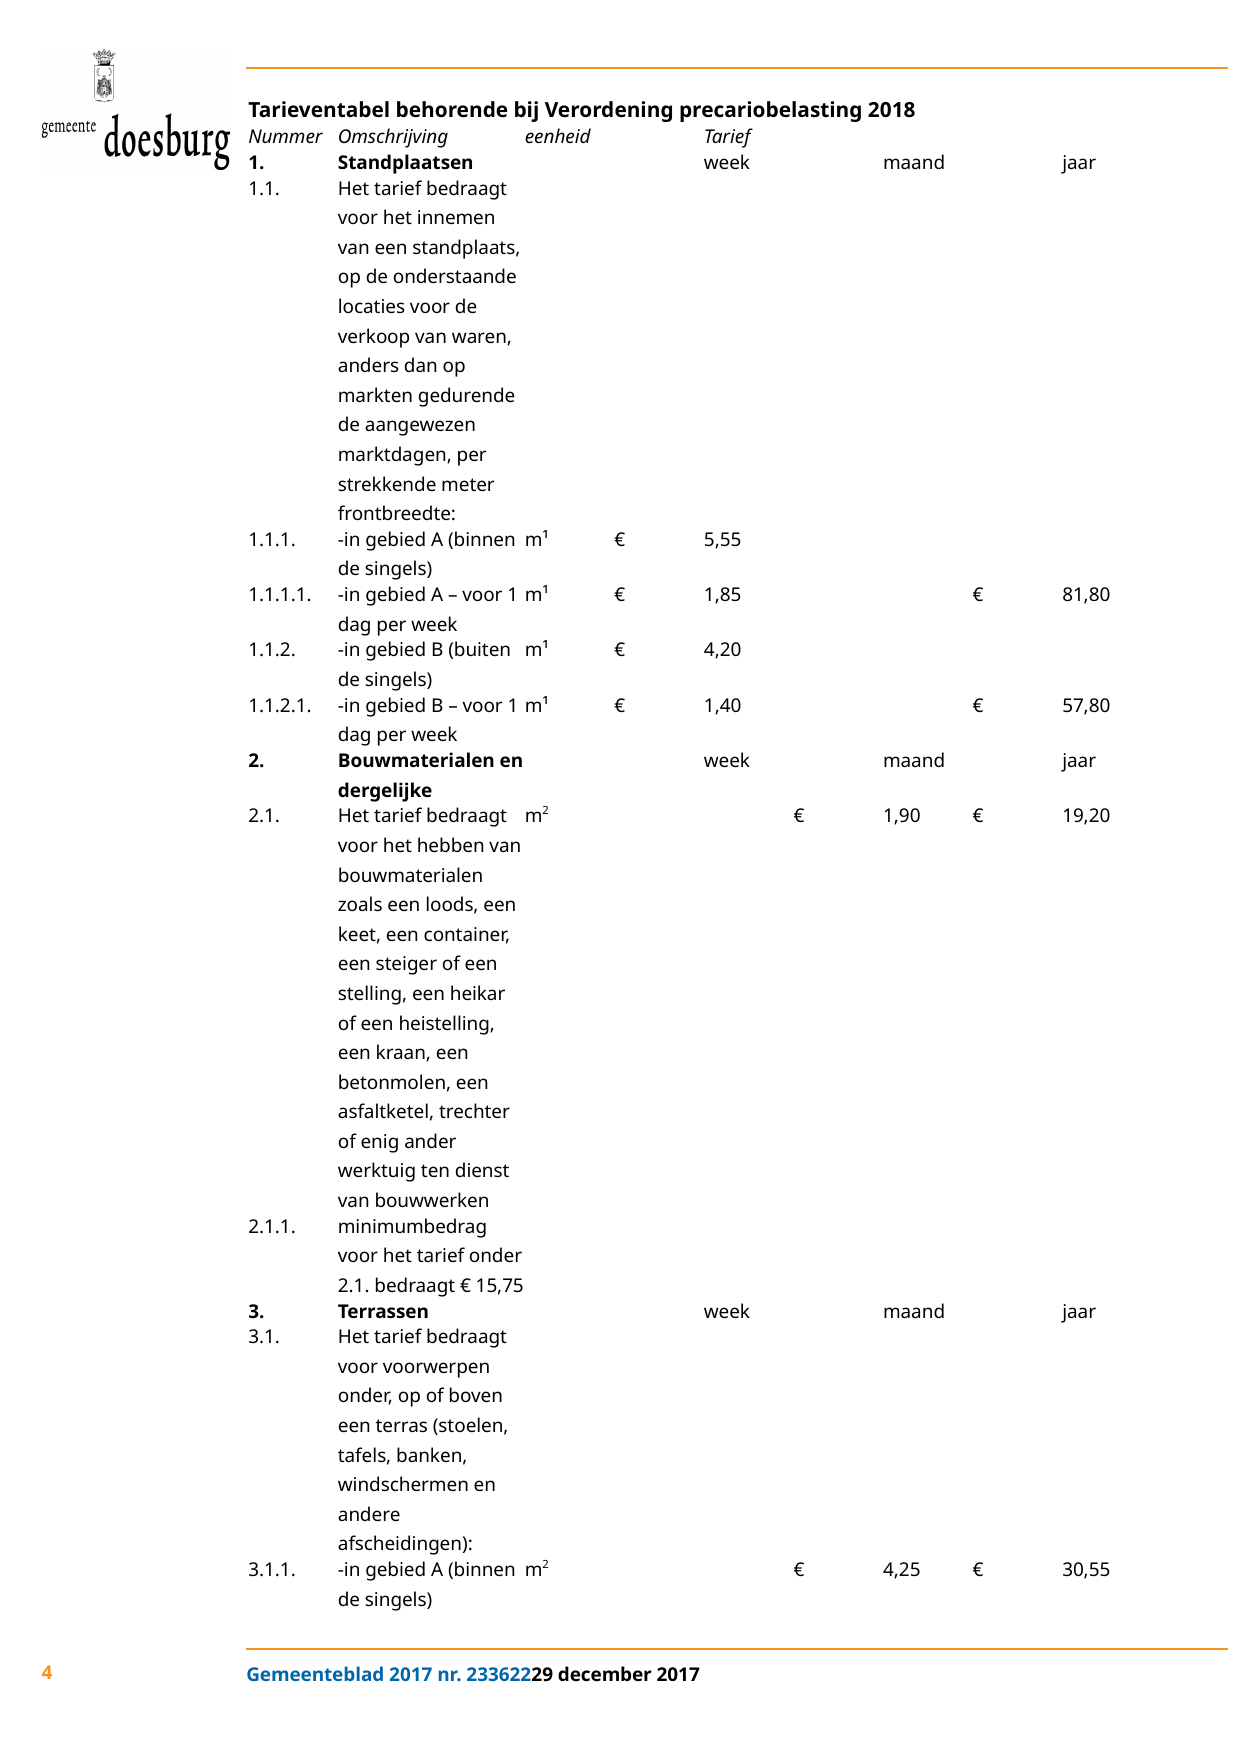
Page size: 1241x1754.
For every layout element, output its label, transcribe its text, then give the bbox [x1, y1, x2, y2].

table_cell [883, 692, 972, 747]
table_cell [525, 149, 614, 175]
table_cell m2 [525, 803, 614, 1213]
table_cell 4,20 [704, 637, 793, 692]
table_cell [525, 175, 614, 526]
table_cell 1.1.2.1. [248, 692, 338, 747]
table_cell m¹ [525, 637, 614, 692]
table_cell [793, 637, 883, 692]
table_cell minimumbedrag voor het tarief onder 2.1. bedraagt € 15,75 [338, 1213, 524, 1298]
table_cell -in gebied B (buiten de singels) [338, 637, 524, 692]
table_cell [973, 747, 1062, 803]
table_cell maand [883, 149, 972, 175]
table_cell [614, 747, 704, 803]
table_cell [793, 526, 883, 581]
table_cell [1062, 175, 1152, 526]
table_cell [614, 1324, 704, 1556]
table_cell [1062, 637, 1152, 692]
table_cell 19,20 [1062, 803, 1152, 1213]
table_cell [1062, 1213, 1152, 1298]
table_cell week [704, 1298, 793, 1323]
table_cell Standplaatsen [338, 149, 524, 175]
table_cell [1062, 526, 1152, 581]
table_cell jaar [1062, 747, 1152, 803]
table_cell [793, 175, 883, 526]
table_cell 1.1. [248, 175, 338, 526]
table_cell [704, 1324, 793, 1556]
table_cell € [973, 581, 1062, 637]
table_cell [973, 149, 1062, 175]
table_cell [704, 1213, 793, 1298]
table_cell Bouwmaterialen en dergelijke [338, 747, 524, 803]
table_cell [973, 1213, 1062, 1298]
table_cell m¹ [525, 692, 614, 747]
table_cell [525, 747, 614, 803]
table_cell € [614, 692, 704, 747]
table_cell Het tarief bedraagt voor het innemen van een standplaats, op de onderstaande locaties voor de verkoop van waren, anders dan op markten gedurende de aangewezen marktdagen, per strekkende meter frontbreedte: [338, 175, 524, 526]
table_cell Terrassen [338, 1298, 524, 1323]
table_cell 4,25 [883, 1556, 972, 1612]
table_header eenheid [525, 124, 614, 149]
table_cell [525, 1324, 614, 1556]
table_cell 3.1. [248, 1324, 338, 1556]
table_cell € [793, 1556, 883, 1612]
text Tarieventabel behorende bij Verordening precariobelasting 2018 [248, 95, 1152, 123]
table_cell € [614, 581, 704, 637]
table_cell € [793, 803, 883, 1213]
table_cell jaar [1062, 1298, 1152, 1323]
table_cell [793, 692, 883, 747]
table_cell [883, 637, 972, 692]
table_cell [883, 581, 972, 637]
table_cell 1,85 [704, 581, 793, 637]
table_cell [973, 526, 1062, 581]
table_cell € [614, 526, 704, 581]
table_cell [793, 747, 883, 803]
table_cell 1,90 [883, 803, 972, 1213]
table_cell € [973, 692, 1062, 747]
table_cell [793, 1324, 883, 1556]
table_cell 30,55 [1062, 1556, 1152, 1612]
table_cell jaar [1062, 149, 1152, 175]
table_cell 1. [248, 149, 338, 175]
table_cell [525, 1298, 614, 1323]
table_cell [883, 526, 972, 581]
table_cell [614, 149, 704, 175]
table_cell [614, 803, 704, 1213]
table_cell maand [883, 747, 972, 803]
table_cell [883, 175, 972, 526]
table_cell m2 [525, 1556, 614, 1612]
table_cell 3. [248, 1298, 338, 1323]
table_cell [704, 1556, 793, 1612]
table_cell Het tarief bedraagt voor het hebben van bouwmaterialen zoals een loods, een keet, een container, een steiger of een stelling, een heikar of een heistelling, een kraan, een betonmolen, een asfaltketel, trechter of enig ander werktuig ten dienst van bouwwerken [338, 803, 524, 1213]
table_cell [614, 1298, 704, 1323]
table_cell 5,55 [704, 526, 793, 581]
table_cell 1,40 [704, 692, 793, 747]
table_cell [883, 1324, 972, 1556]
table_cell [793, 1298, 883, 1323]
table_cell week [704, 747, 793, 803]
table_cell € [614, 637, 704, 692]
table_cell [793, 1213, 883, 1298]
table_cell -in gebied A – voor 1 dag per week [338, 581, 524, 637]
table_cell 2.1. [248, 803, 338, 1213]
table_cell [614, 175, 704, 526]
table_cell [525, 1213, 614, 1298]
table_cell -in gebied B – voor 1 dag per week [338, 692, 524, 747]
table_header [614, 124, 704, 149]
table_cell [614, 1556, 704, 1612]
table_cell [793, 149, 883, 175]
table_cell 1.1.2. [248, 637, 338, 692]
table_cell [704, 803, 793, 1213]
table_cell -in gebied A (binnen de singels) [338, 526, 524, 581]
table_cell [1062, 1324, 1152, 1556]
table_cell [793, 581, 883, 637]
table_cell m¹ [525, 526, 614, 581]
table_cell 81,80 [1062, 581, 1152, 637]
table_cell 57,80 [1062, 692, 1152, 747]
table_cell week [704, 149, 793, 175]
table_cell -in gebied A (binnen de singels) [338, 1556, 524, 1612]
picture [41, 47, 231, 172]
table_cell Het tarief bedraagt voor voorwerpen onder, op of boven een terras (stoelen, tafels, banken, windschermen en andere afscheidingen): [338, 1324, 524, 1556]
table_cell [973, 1298, 1062, 1323]
table_cell [614, 1213, 704, 1298]
table_cell € [973, 1556, 1062, 1612]
table_cell 3.1.1. [248, 1556, 338, 1612]
table_header Nummer [248, 124, 338, 149]
table_cell m¹ [525, 581, 614, 637]
table_cell 2. [248, 747, 338, 803]
table_cell € [973, 803, 1062, 1213]
table_cell 1.1.1. [248, 526, 338, 581]
table_cell [973, 637, 1062, 692]
table_header Omschrijving [338, 124, 524, 149]
table_cell [973, 1324, 1062, 1556]
table_cell maand [883, 1298, 972, 1323]
table_cell [973, 175, 1062, 526]
table_cell [883, 1213, 972, 1298]
table_cell [704, 175, 793, 526]
table_cell 1.1.1.1. [248, 581, 338, 637]
table_header Tarief [704, 124, 1152, 149]
table_cell 2.1.1. [248, 1213, 338, 1298]
